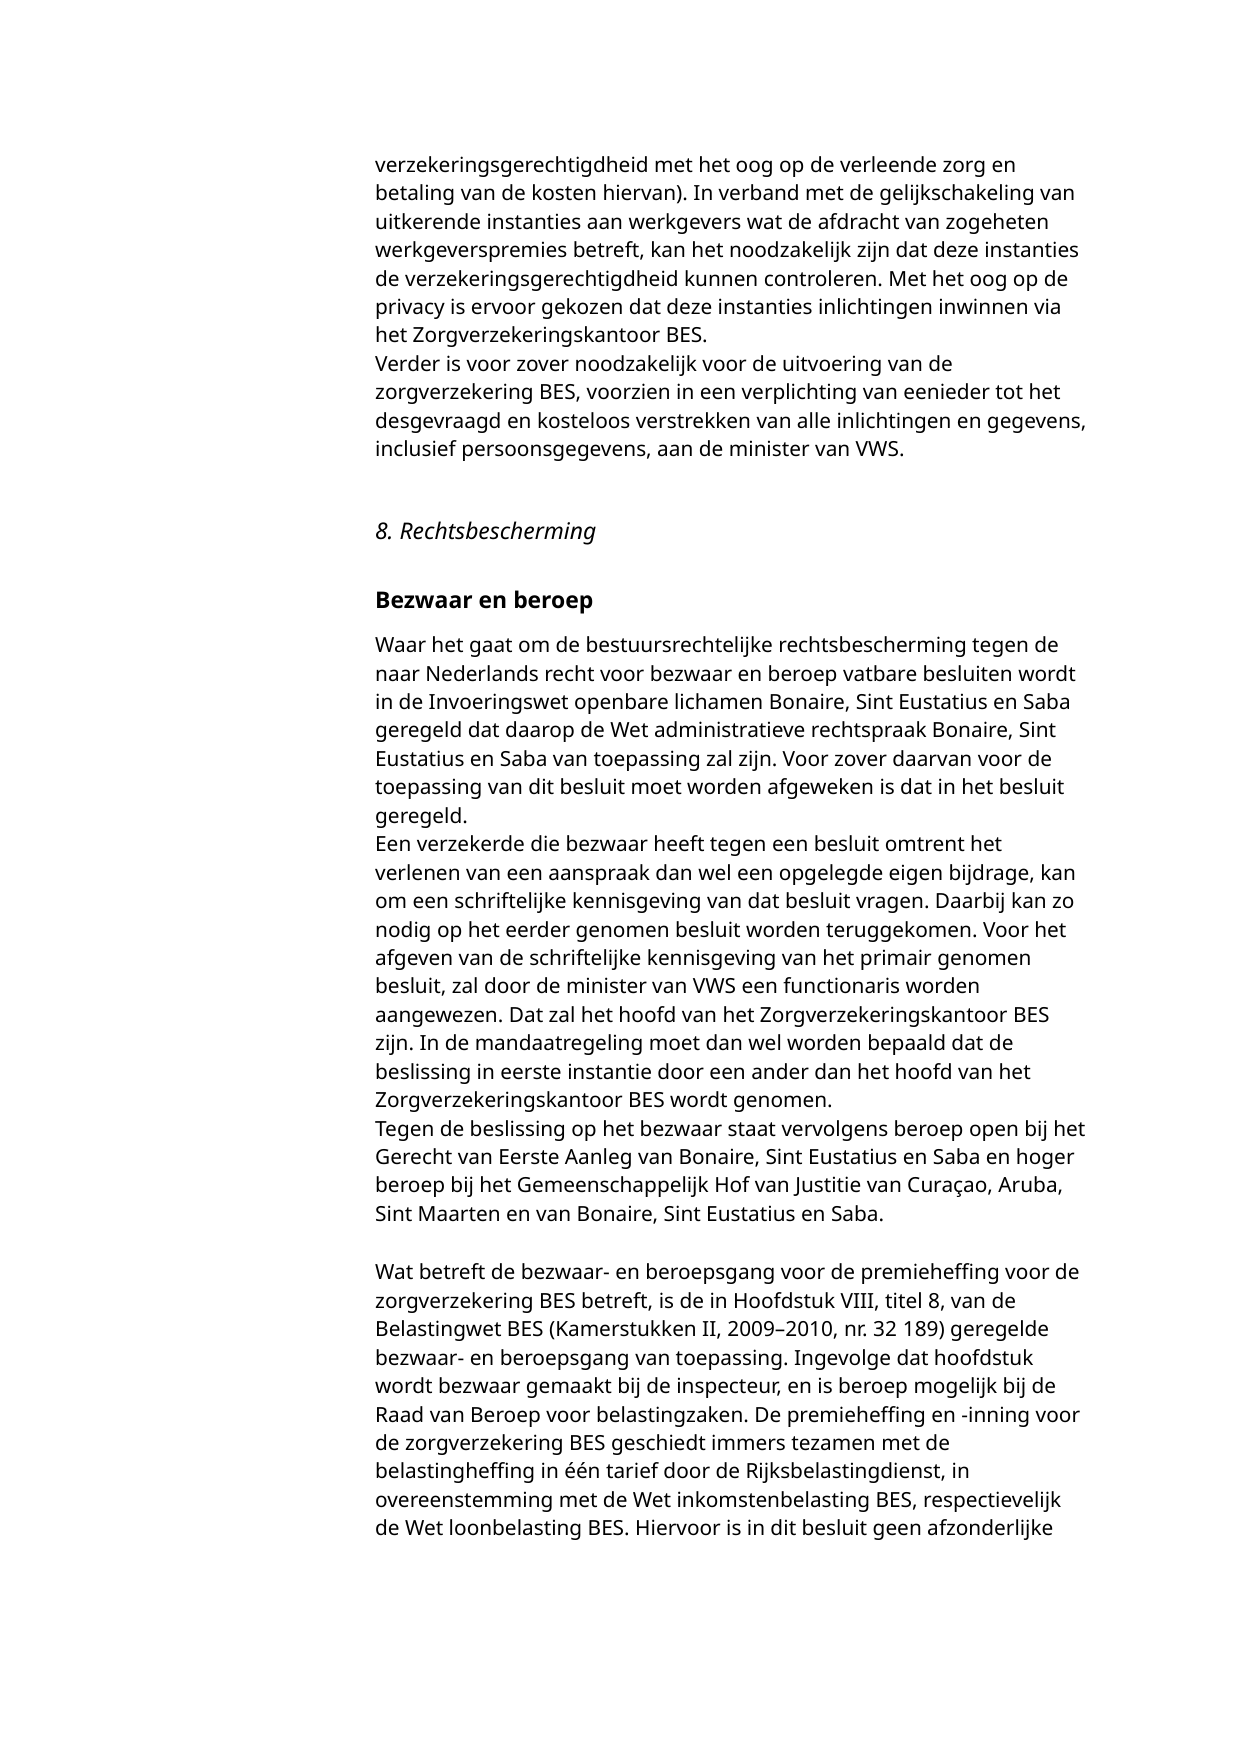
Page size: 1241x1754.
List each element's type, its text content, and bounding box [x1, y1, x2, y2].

text Waar het gaat om de bestuursrechtelijke rechtsbescherming tegen de naar Nederlands recht voor bezwaar en beroep vatbare besluiten wordt in de Invoeringswet openbare lichamen Bonaire, Sint Eustatius en Saba geregeld dat daarop de Wet administratieve rechtspraak Bonaire, Sint Eustatius en Saba van toepassing zal zijn. Voor zover daarvan voor de toepassing van dit besluit moet worden afgeweken is dat in het besluit geregeld. [375, 630, 1090, 829]
text Tegen de beslissing op het bezwaar staat vervolgens beroep open bij het Gerecht van Eerste Aanleg van Bonaire, Sint Eustatius en Saba en hoger beroep bij het Gemeenschappelijk Hof van Justitie van Curaçao, Aruba, Sint Maarten en van Bonaire, Sint Eustatius en Saba. [375, 1114, 1090, 1227]
text verzekeringsgerechtigdheid met het oog op de verleende zorg en betaling van de kosten hiervan). In verband met de gelijkschakeling van uitkerende instanties aan werkgevers wat de afdracht van zogeheten werkgeverspremies betreft, kan het noodzakelijk zijn dat deze instanties de verzekeringsgerechtigdheid kunnen controleren. Met het oog op de privacy is ervoor gekozen dat deze instanties inlichtingen inwinnen via het Zorgverzekeringskantoor BES. [375, 150, 1090, 349]
subtitle 8. Rechtsbescherming [375, 515, 1090, 547]
subtitle Bezwaar en beroep [375, 584, 1090, 615]
text Verder is voor zover noodzakelijk voor de uitvoering van de zorgverzekering BES, voorzien in een verplichting van eenieder tot het desgevraagd en kosteloos verstrekken van alle inlichtingen en gegevens, inclusief persoonsgegevens, aan de minister van VWS. [375, 349, 1090, 463]
text Een verzekerde die bezwaar heeft tegen een besluit omtrent het verlenen van een aanspraak dan wel een opgelegde eigen bijdrage, kan om een schriftelijke kennisgeving van dat besluit vragen. Daarbij kan zo nodig op het eerder genomen besluit worden teruggekomen. Voor het afgeven van de schriftelijke kennisgeving van het primair genomen besluit, zal door de minister van VWS een functionaris worden aangewezen. Dat zal het hoofd van het Zorgverzekeringskantoor BES zijn. In de mandaatregeling moet dan wel worden bepaald dat de beslissing in eerste instantie door een ander dan het hoofd van het Zorgverzekeringskantoor BES wordt genomen. [375, 829, 1090, 1114]
text Wat betreft de bezwaar- en beroepsgang voor de premieheffing voor de zorgverzekering BES betreft, is de in Hoofdstuk VIII, titel 8, van de Belastingwet BES (Kamerstukken II, 2009–2010, nr. 32 189) geregelde bezwaar- en beroepsgang van toepassing. Ingevolge dat hoofdstuk wordt bezwaar gemaakt bij de inspecteur, en is beroep mogelijk bij de Raad van Beroep voor belastingzaken. De premieheffing en -inning voor de zorgverzekering BES geschiedt immers tezamen met de belastingheffing in één tarief door de Rijksbelastingdienst, in overeenstemming met de Wet inkomstenbelasting BES, respectievelijk de Wet loonbelasting BES. Hiervoor is in dit besluit geen afzonderlijke [375, 1257, 1090, 1542]
